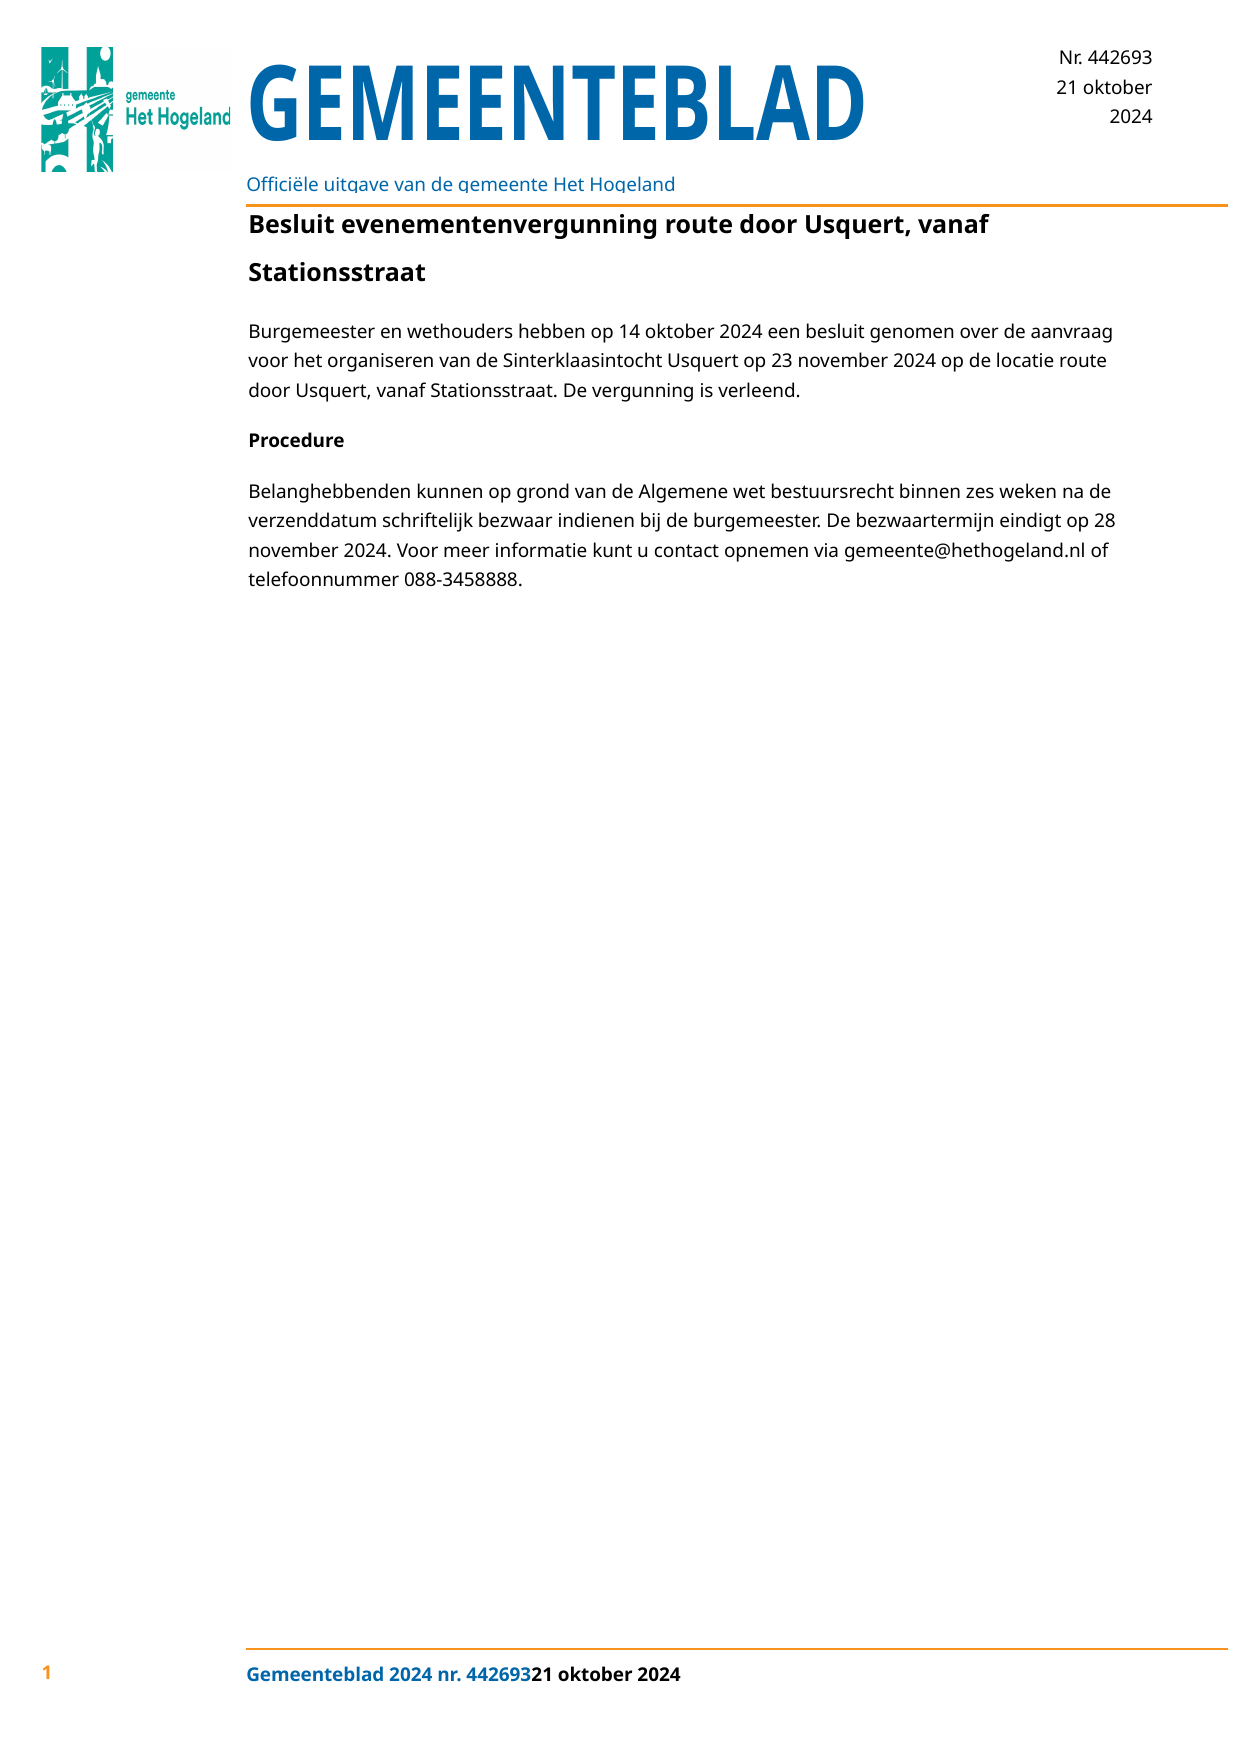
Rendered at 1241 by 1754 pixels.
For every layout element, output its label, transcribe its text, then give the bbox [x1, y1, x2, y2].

text Procedure [248, 427, 1152, 453]
text Burgemeester en wethouders hebben op 14 oktober 2024 een besluit genomen over de aanvraag voor het organiseren van de Sinterklaasintocht Usquert op 23 november 2024 op de locatie route door Usquert, vanaf Stationsstraat. De vergunning is verleend. [248, 318, 1152, 403]
text Belanghebbenden kunnen op grond van de Algemene wet bestuursrecht binnen zes weken na de verzenddatum schriftelijk bezwaar indienen bij de burgemeester. De bezwaartermijn eindigt op 28 november 2024. Voor meer informatie kunt u contact opnemen via gemeente@hethogeland.nl of telefoonnummer 088-3458888. [248, 478, 1152, 592]
text Besluit evenementenvergunning route door Usquert, vanaf Stationsstraat [248, 207, 1152, 288]
picture [41, 47, 231, 172]
